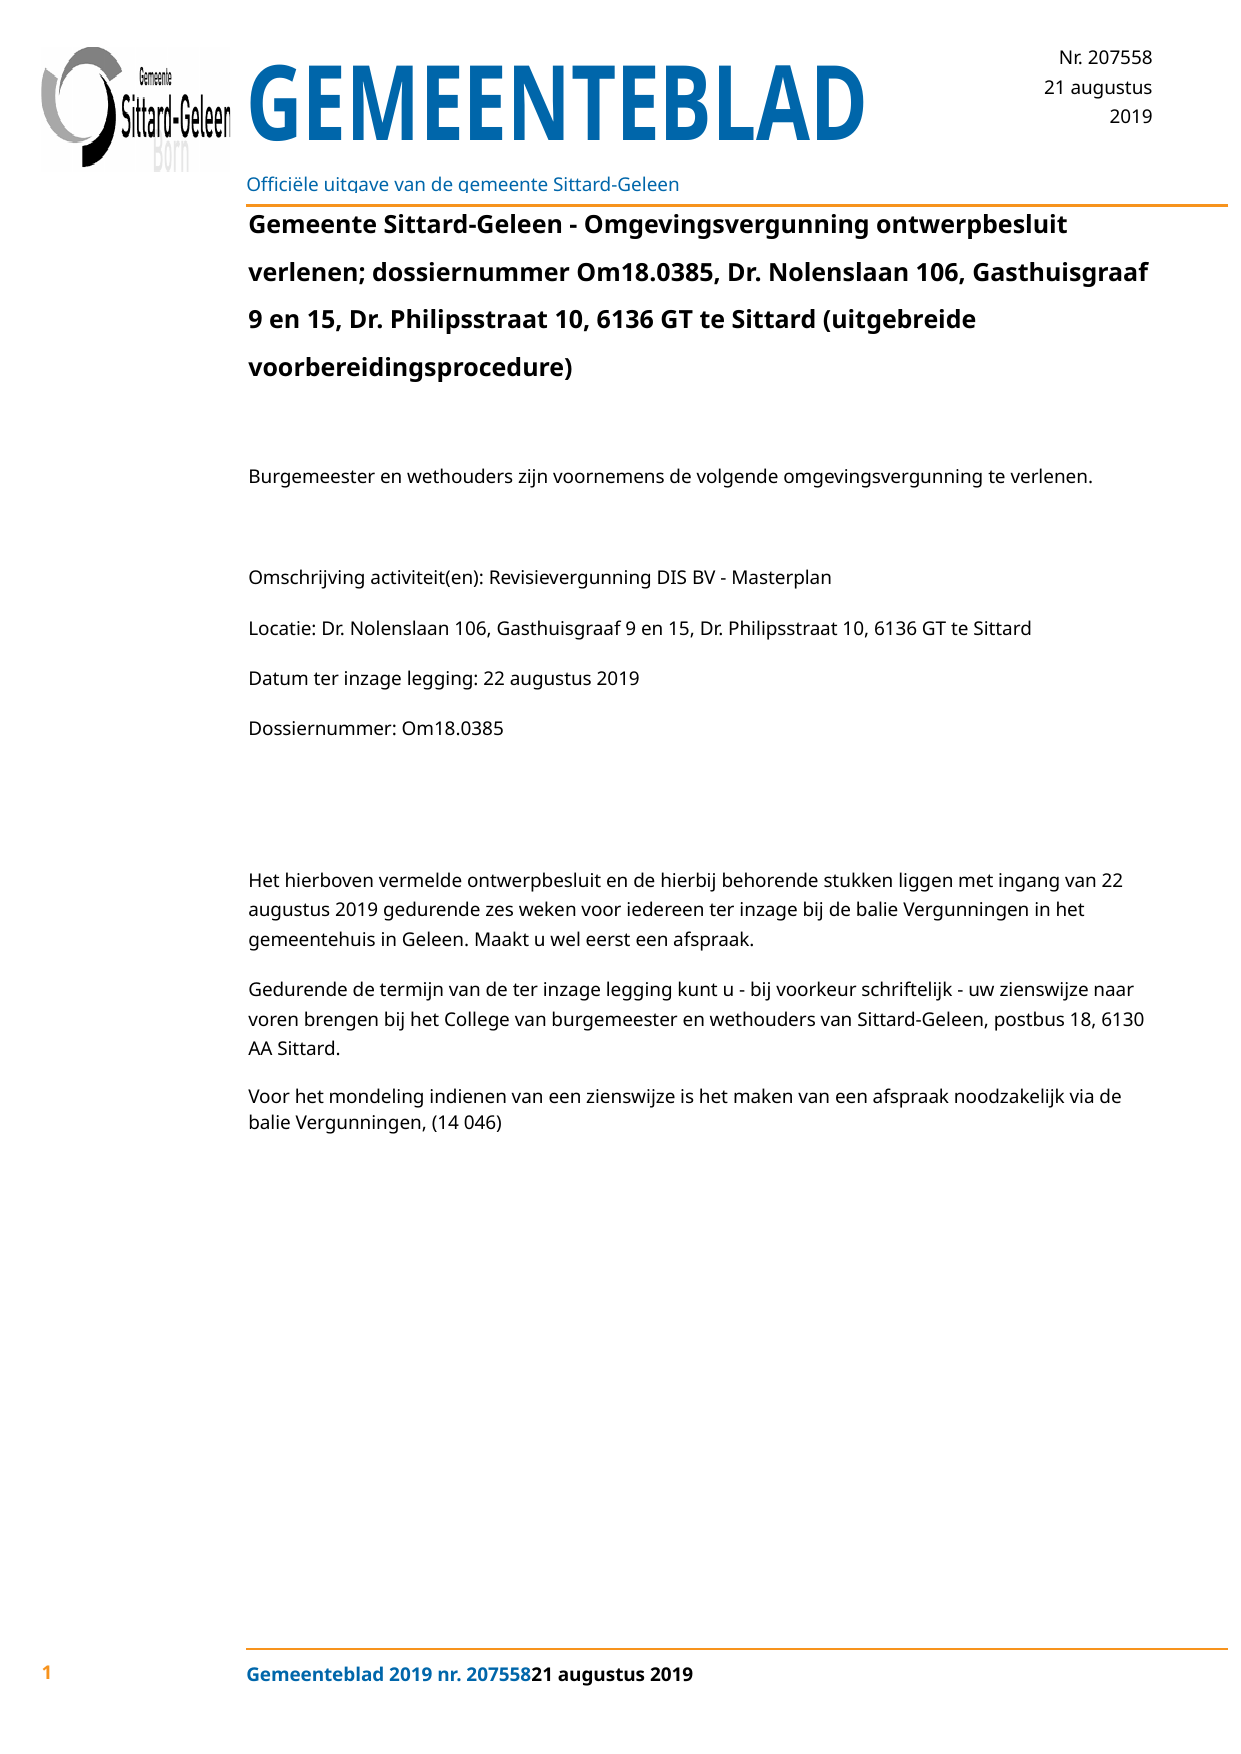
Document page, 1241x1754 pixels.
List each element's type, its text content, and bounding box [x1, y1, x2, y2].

text Voor het mondeling indienen van een zienswijze is het maken van een afspraak noodzakelijk via de balie Vergunningen, (14 046) [248, 1083, 1152, 1135]
text Omschrijving activiteit(en): Revisievergunning DIS BV - Masterplan [248, 564, 1152, 590]
text Datum ter inzage legging: 22 augustus 2019 [248, 665, 1152, 691]
text Het hierboven vermelde ontwerpbesluit en de hierbij behorende stukken liggen met ingang van 22 augustus 2019 gedurende zes weken voor iedereen ter inzage bij de balie Vergunningen in het gemeentehuis in Geleen. Maakt u wel eerst een afspraak. [248, 867, 1152, 952]
text Gedurende de termijn van de ter inzage legging kunt u - bij voorkeur schriftelijk - uw zienswijze naar voren brengen bij het College van burgemeester en wethouders van Sittard-Geleen, postbus 18, 6130 AA Sittard. [248, 976, 1152, 1061]
picture [41, 47, 231, 172]
text Dossiernummer: Om18.0385 [248, 716, 1152, 741]
text Gemeente Sittard-Geleen - Omgevingsvergunning ontwerpbesluit verlenen; dossiernummer Om18.0385, Dr. Nolenslaan 106, Gasthuisgraaf 9 en 15, Dr. Philipsstraat 10, 6136 GT te Sittard (uitgebreide voorbereidingsprocedure) [248, 207, 1152, 384]
text Locatie: Dr. Nolenslaan 106, Gasthuisgraaf 9 en 15, Dr. Philipsstraat 10, 6136 GT te Sittard [248, 615, 1152, 641]
text Burgemeester en wethouders zijn voornemens de volgende omgevingsvergunning te verlenen. [248, 463, 1152, 489]
